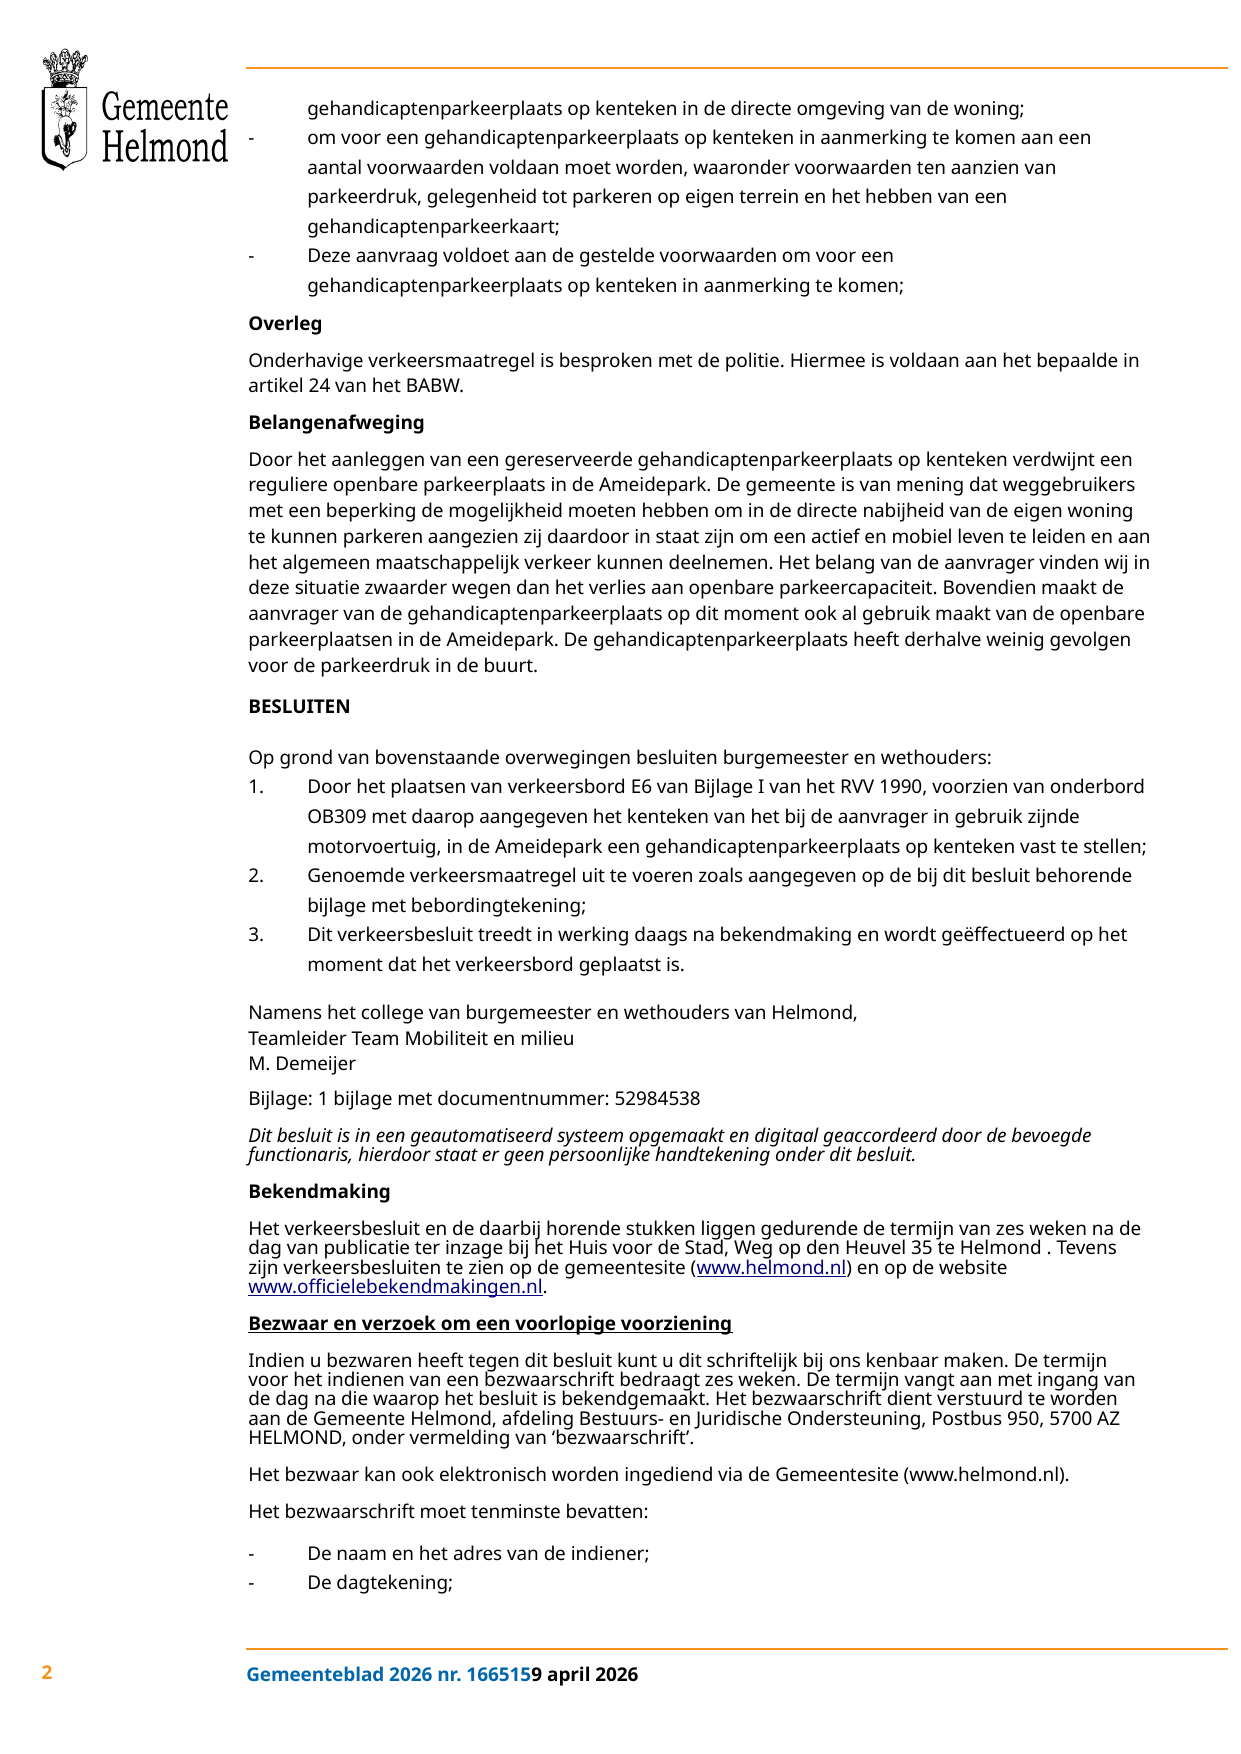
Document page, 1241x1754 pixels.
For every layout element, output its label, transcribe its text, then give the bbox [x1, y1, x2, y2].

text BESLUITEN [248, 694, 1152, 719]
text Het verkeersbesluit en de daarbij horende stukken liggen gedurende de termijn van zes weken na de dag van publicatie ter inzage bij het Huis voor de Stad, Weg op den Heuvel 35 te Helmond . Tevens zijn verkeersbesluiten te zien op de gemeentesite (www.helmond.nl) en op de website www.officielebekendmakingen.nl. [248, 1220, 1152, 1297]
text Dit besluit is in een geautomatiseerd systeem opgemaakt en digitaal geaccordeerd door de bevoegde functionaris, hierdoor staat er geen persoonlijke handtekening onder dit besluit. [248, 1127, 1152, 1165]
text Overleg [248, 310, 1152, 336]
text Namens het college van burgemeester en wethouders van Helmond, [248, 999, 1152, 1025]
list Deze aanvraag voldoet aan de gestelde voorwaarden om voor een gehandicaptenparkeerplaats op kenteken in aanmerking te komen; [248, 243, 1152, 298]
text Indien u bezwaren heeft tegen dit besluit kunt u dit schriftelijk bij ons kenbaar maken. De termijn voor het indienen van een bezwaarschrift bedraagt zes weken. De termijn vangt aan met ingang van de dag na die waarop het besluit is bekendgemaakt. Het bezwaarschrift dient verstuurd te worden aan de Gemeente Helmond, afdeling Bestuurs- en Juridische Ondersteuning, Postbus 950, 5700 AZ HELMOND, onder vermelding van ‘bezwaarschrift’. [248, 1352, 1152, 1448]
text Op grond van bovenstaande overwegingen besluiten burgemeester en wethouders: [248, 744, 1152, 770]
list De naam en het adres van de indiener; [248, 1540, 1152, 1566]
text Teamleider Team Mobiliteit en milieu [248, 1025, 1152, 1051]
text Bekendmaking [248, 1183, 1152, 1202]
text Belangenafweging [248, 409, 1152, 435]
list Door het plaatsen van verkeersbord E6 van Bijlage I van het RVV 1990, voorzien van onderbord OB309 met daarop aangegeven het kenteken van het bij de aanvrager in gebruik zijnde motorvoertuig, in de Ameidepark een gehandicaptenparkeerplaats op kenteken vast te stellen; [248, 774, 1152, 859]
text Bezwaar en verzoek om een voorlopige voorziening [248, 1315, 1152, 1334]
text Bijlage: 1 bijlage met documentnummer: 52984538 [248, 1090, 1152, 1109]
text Het bezwaarschrift moet tenminste bevatten: [248, 1503, 1152, 1522]
text Onderhavige verkeersmaatregel is besproken met de politie. Hiermee is voldaan aan het bepaalde in artikel 24 van het BABW. [248, 347, 1152, 398]
list Dit verkeersbesluit treedt in werking daags na bekendmaking en wordt geëffectueerd op het moment dat het verkeersbord geplaatst is. [248, 922, 1152, 977]
list Genoemde verkeersmaatregel uit te voeren zoals aangegeven op de bij dit besluit behorende bijlage met bebordingtekening; [248, 862, 1152, 918]
text Door het aanleggen van een gereserveerde gehandicaptenparkeerplaats op kenteken verdwijnt een reguliere openbare parkeerplaats in de Ameidepark. De gemeente is van mening dat weggebruikers met een beperking de mogelijkheid moeten hebben om in de directe nabijheid van de eigen woning te kunnen parkeren aangezien zij daardoor in staat zijn om een actief en mobiel leven te leiden en aan het algemeen maatschappelijk verkeer kunnen deelnemen. Het belang van de aanvrager vinden wij in deze situatie zwaarder wegen dan het verlies aan openbare parkeercapaciteit. Bovendien maakt de aanvrager van de gehandicaptenparkeerplaats op dit moment ook al gebruik maakt van de openbare parkeerplaatsen in de Ameidepark. De gehandicaptenparkeerplaats heeft derhalve weinig gevolgen voor de parkeerdruk in de buurt. [248, 446, 1152, 677]
list gehandicaptenparkeerplaats op kenteken in de directe omgeving van de woning; [248, 95, 1152, 121]
list om voor een gehandicaptenparkeerplaats op kenteken in aanmerking te komen aan een aantal voorwaarden voldaan moet worden, waaronder voorwaarden ten aanzien van parkeerdruk, gelegenheid tot parkeren op eigen terrein en het hebben van een gehandicaptenparkeerkaart; [248, 124, 1152, 239]
picture [41, 47, 231, 172]
text M. Demeijer [248, 1051, 1152, 1076]
list De dagtekening; [248, 1569, 1152, 1595]
text Het bezwaar kan ook elektronisch worden ingediend via de Gemeentesite (www.helmond.nl). [248, 1466, 1152, 1485]
